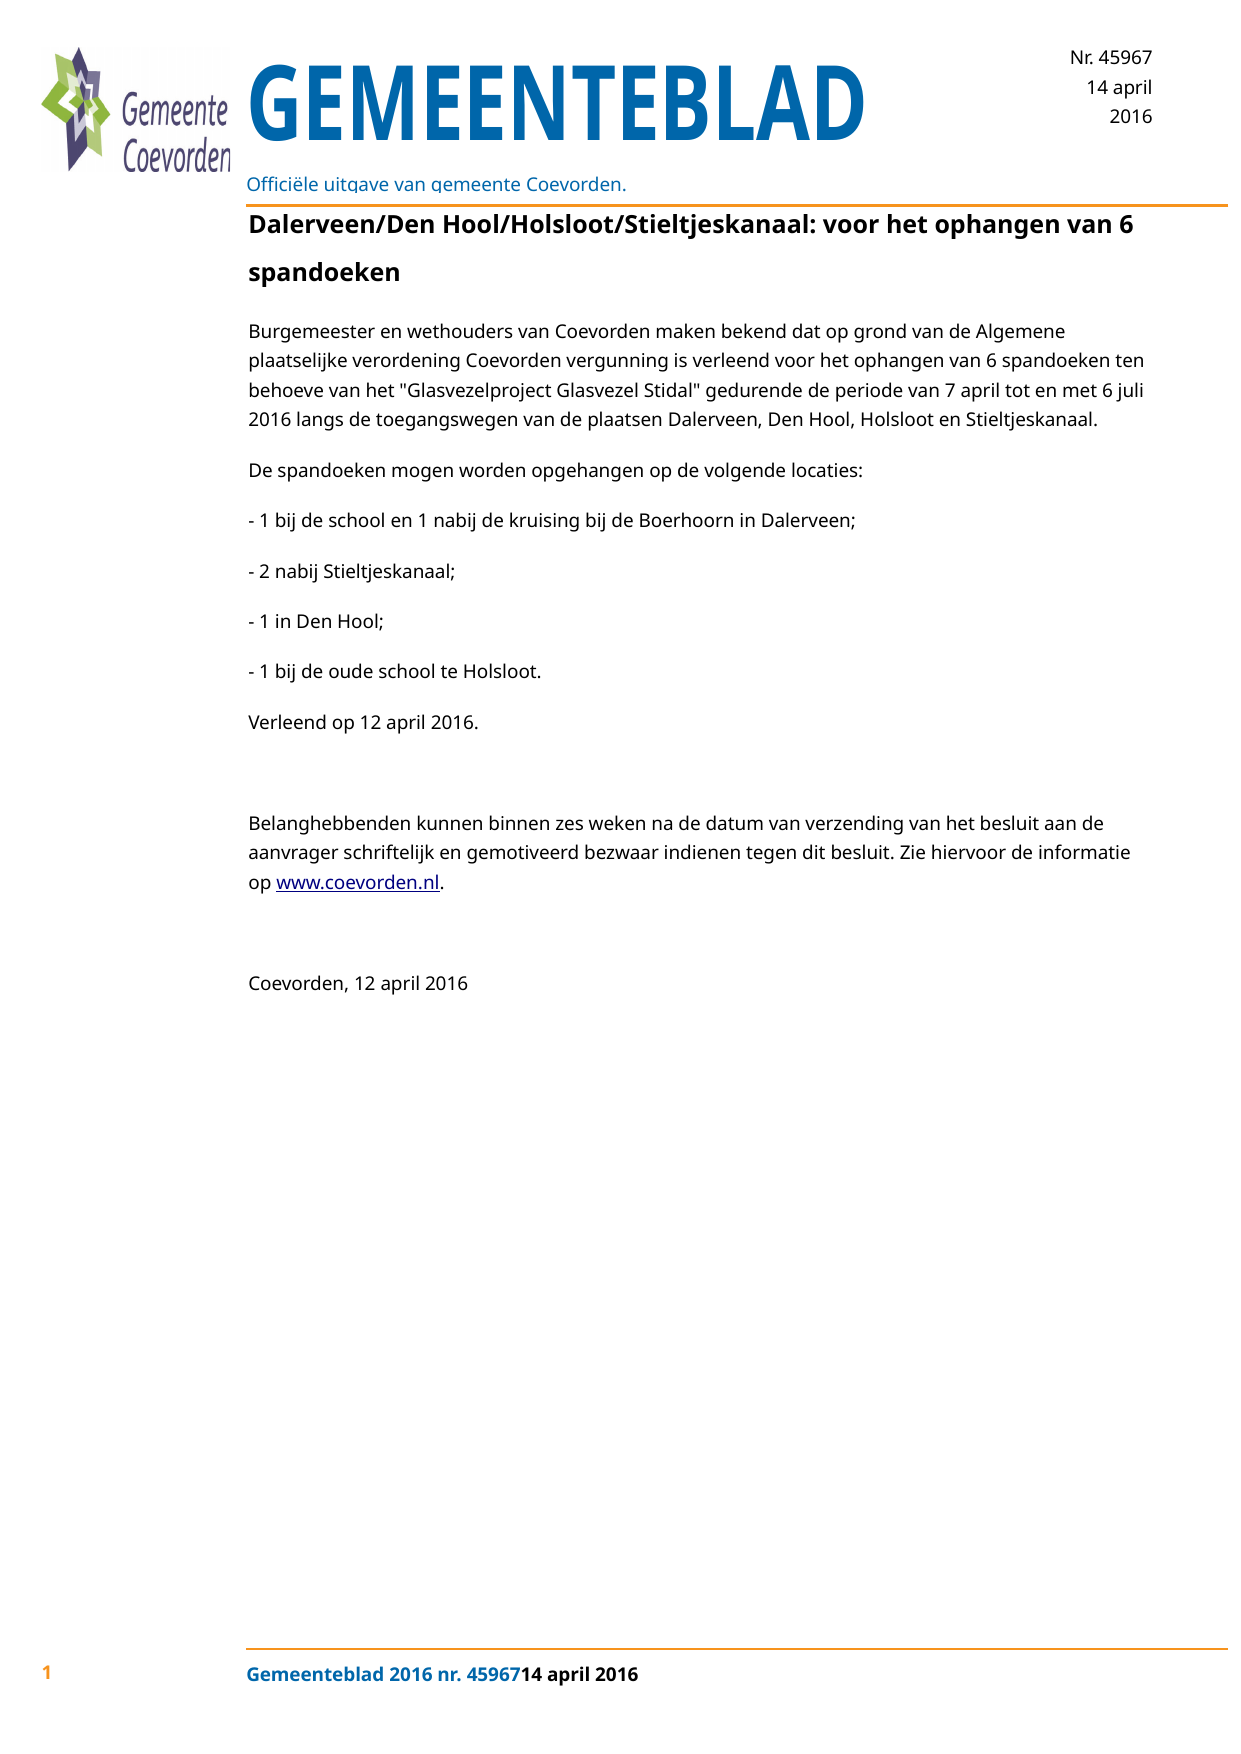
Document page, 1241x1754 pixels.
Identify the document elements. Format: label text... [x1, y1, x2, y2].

text Verleend op 12 april 2016. [248, 709, 1152, 735]
text - 1 in Den Hool; [248, 608, 1152, 634]
text Belanghebbenden kunnen binnen zes weken na de datum van verzending van het besluit aan de aanvrager schriftelijk en gemotiveerd bezwaar indienen tegen dit besluit. Zie hiervoor de informatie op www.coevorden.nl. [248, 810, 1152, 895]
text Coevorden, 12 april 2016 [248, 970, 1152, 996]
text - 2 nabij Stieltjeskanaal; [248, 558, 1152, 584]
text De spandoeken mogen worden opgehangen op de volgende locaties: [248, 457, 1152, 483]
text Dalerveen/Den Hool/Holsloot/Stieltjeskanaal: voor het ophangen van 6 spandoeken [248, 207, 1152, 288]
picture [41, 47, 231, 172]
text - 1 bij de school en 1 nabij de kruising bij de Boerhoorn in Dalerveen; [248, 507, 1152, 533]
text - 1 bij de oude school te Holsloot. [248, 659, 1152, 684]
text Burgemeester en wethouders van Coevorden maken bekend dat op grond van de Algemene plaatselijke verordening Coevorden vergunning is verleend voor het ophangen van 6 spandoeken ten behoeve van het "Glasvezelproject Glasvezel Stidal" gedurende de periode van 7 april tot en met 6 juli 2016 langs de toegangswegen van de plaatsen Dalerveen, Den Hool, Holsloot en Stieltjeskanaal. [248, 318, 1152, 432]
